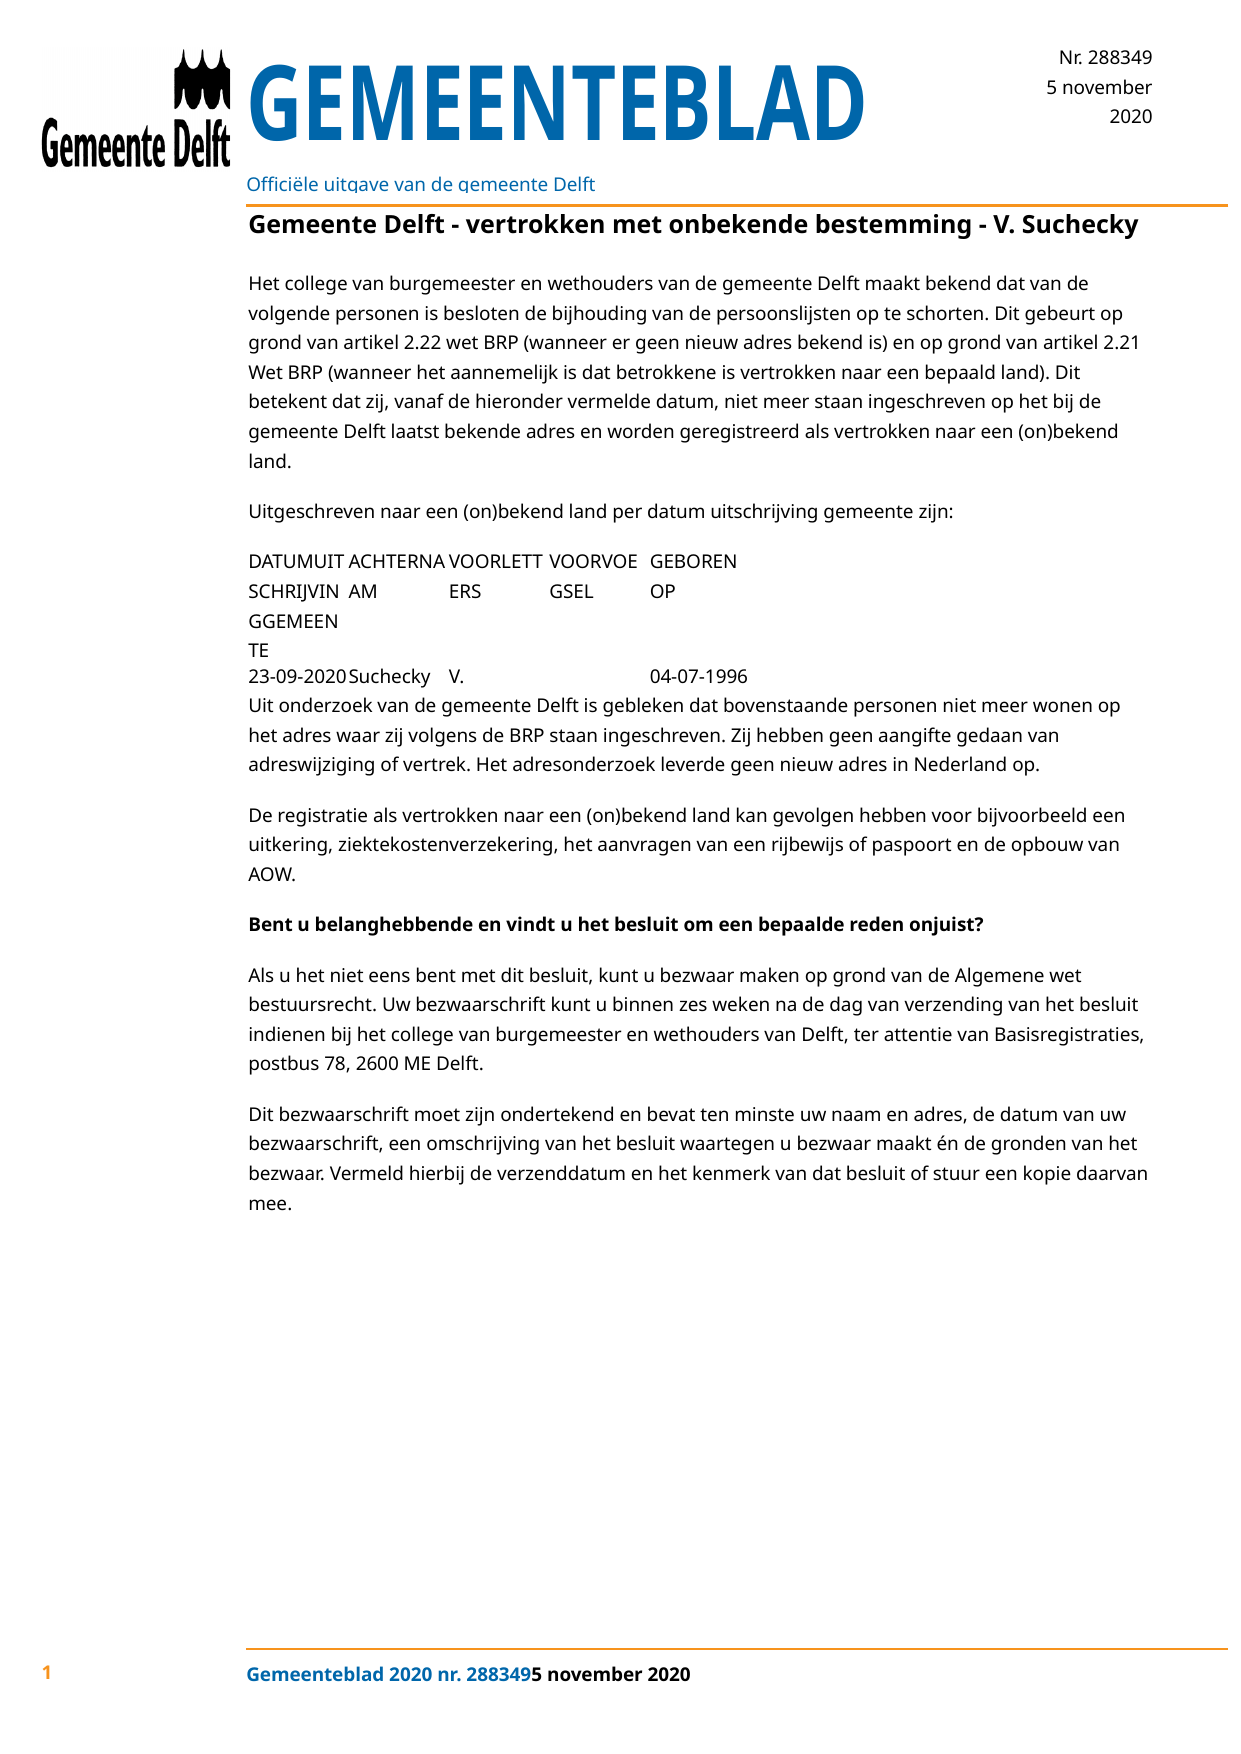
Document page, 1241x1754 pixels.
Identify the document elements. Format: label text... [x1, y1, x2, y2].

table_cell [549, 663, 649, 689]
table_header ACHTERNAAM [348, 549, 449, 663]
table_cell 23-09-2020 [248, 663, 348, 689]
text Gemeente Delft - vertrokken met onbekende bestemming - V. Suchecky [248, 207, 1152, 241]
table_header DATUMUITSCHRIJVINGGEMEENTE [248, 549, 348, 663]
picture [41, 47, 231, 172]
text Uit onderzoek van de gemeente Delft is gebleken dat bovenstaande personen niet meer wonen op het adres waar zij volgens de BRP staan ingeschreven. Zij hebben geen aangifte gedaan van adreswijziging of vertrek. Het adresonderzoek leverde geen nieuw adres in Nederland op. [248, 692, 1152, 777]
text Als u het niet eens bent met dit besluit, kunt u bezwaar maken op grond van de Algemene wet bestuursrecht. Uw bezwaarschrift kunt u binnen zes weken na de dag van verzending van het besluit indienen bij het college van burgemeester en wethouders van Delft, ter attentie van Basisregistraties, postbus 78, 2600 ME Delft. [248, 962, 1152, 1076]
table_header VOORLETTERS [449, 549, 549, 663]
table_header GEBOREN OP [650, 549, 750, 663]
table_header VOORVOEGSEL [549, 549, 649, 663]
text Dit bezwaarschrift moet zijn ondertekend en bevat ten minste uw naam en adres, de datum van uw bezwaarschrift, een omschrijving van het besluit waartegen u bezwaar maakt én de gronden van het bezwaar. Vermeld hierbij de verzenddatum en het kenmerk van dat besluit of stuur een kopie daarvan mee. [248, 1101, 1152, 1215]
text Het college van burgemeester en wethouders van de gemeente Delft maakt bekend dat van de volgende personen is besloten de bijhouding van de persoonslijsten op te schorten. Dit gebeurt op grond van artikel 2.22 wet BRP (wanneer er geen nieuw adres bekend is) en op grond van artikel 2.21 Wet BRP (wanneer het aannemelijk is dat betrokkene is vertrokken naar een bepaald land). Dit betekent dat zij, vanaf de hieronder vermelde datum, niet meer staan ingeschreven op het bij de gemeente Delft laatst bekende adres en worden geregistreerd als vertrokken naar een (on)bekend land. [248, 270, 1152, 473]
table_cell 04-07-1996 [650, 663, 750, 689]
table_cell Suchecky [348, 663, 449, 689]
text De registratie als vertrokken naar een (on)bekend land kan gevolgen hebben voor bijvoorbeeld een uitkering, ziektekostenverzekering, het aanvragen van een rijbewijs of paspoort en de opbouw van AOW. [248, 802, 1152, 887]
text Bent u belanghebbende en vindt u het besluit om een bepaalde reden onjuist? [248, 911, 1152, 937]
text Uitgeschreven naar een (on)bekend land per datum uitschrijving gemeente zijn: [248, 498, 1152, 524]
table_cell V. [449, 663, 549, 689]
